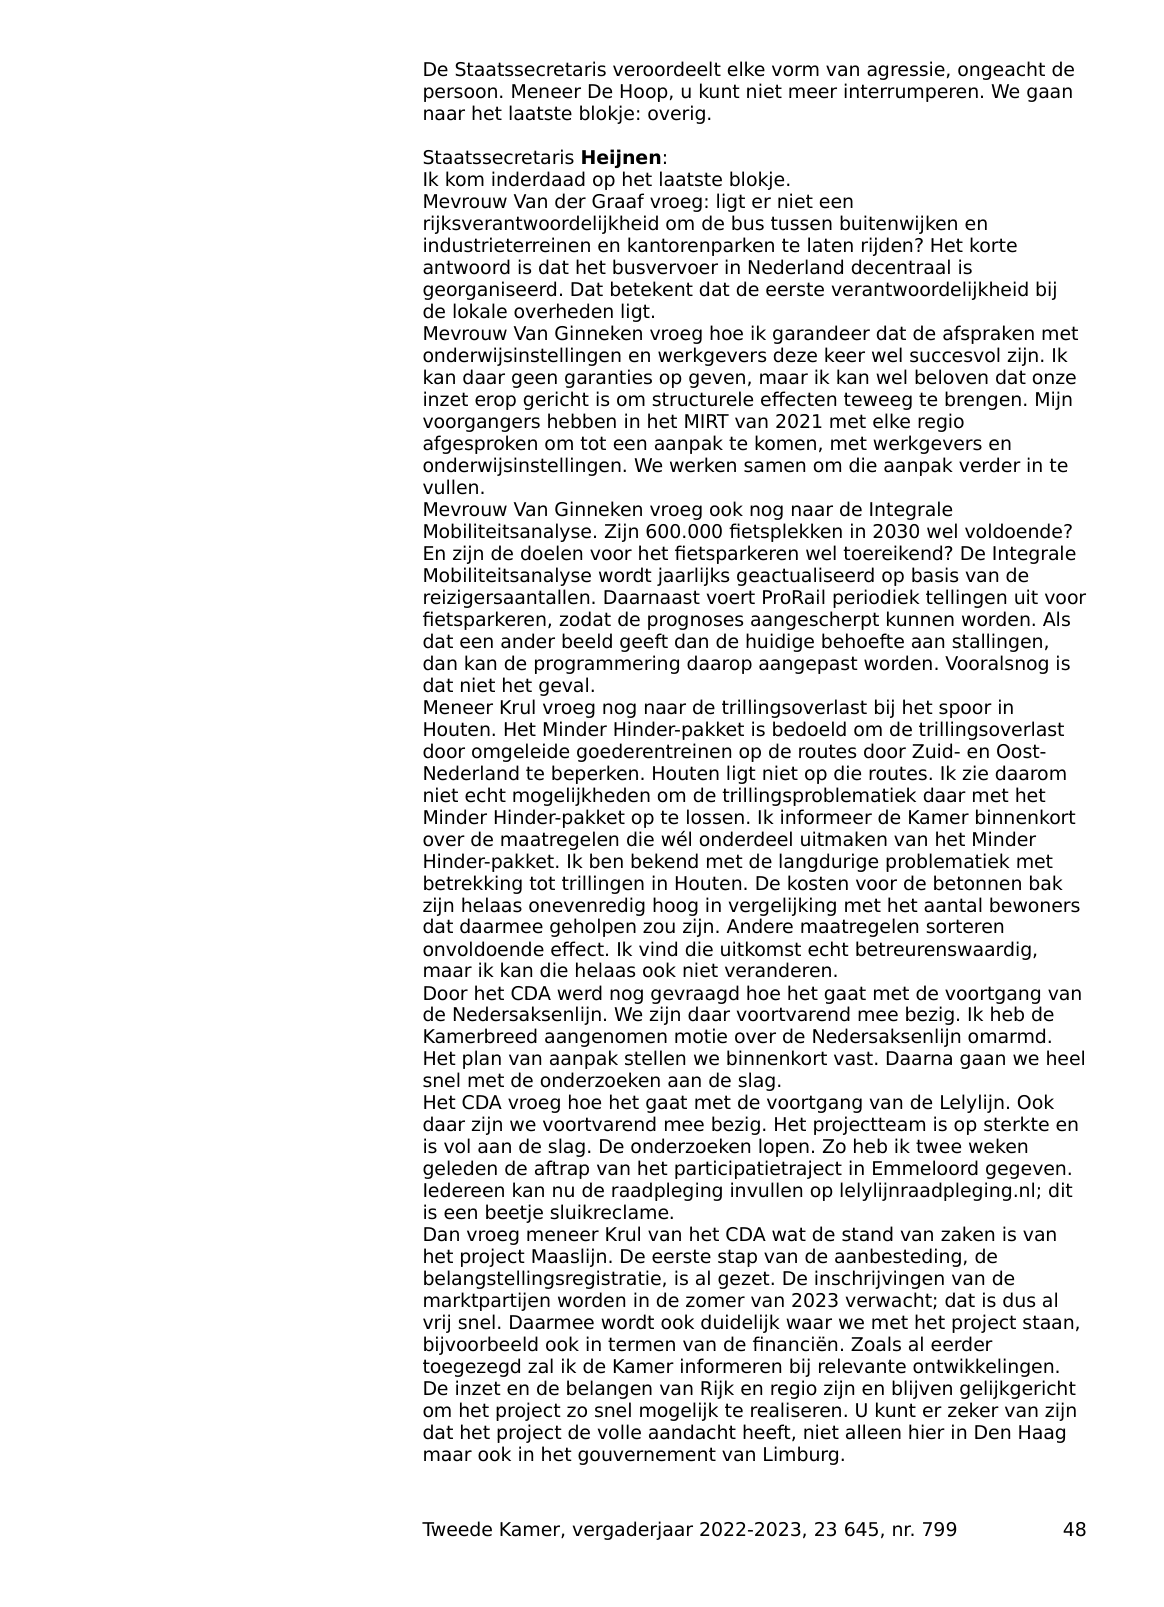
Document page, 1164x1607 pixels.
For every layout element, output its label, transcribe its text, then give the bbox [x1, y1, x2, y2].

text Ik kom inderdaad op het laatste blokje. [422, 169, 1087, 191]
text De Staatssecretaris veroordeelt elke vorm van agressie, ongeacht de persoon. Meneer De Hoop, u kunt niet meer interrumperen. We gaan naar het laatste blokje: overig. [422, 59, 1087, 125]
text Mevrouw Van Ginneken vroeg hoe ik garandeer dat de afspraken met onderwijsinstellingen en werkgevers deze keer wel succesvol zijn. Ik kan daar geen garanties op geven, maar ik kan wel beloven dat onze inzet erop gericht is om structurele effecten teweeg te brengen. Mijn voorgangers hebben in het MIRT van 2021 met elke regio afgesproken om tot een aanpak te komen, met werkgevers en onderwijsinstellingen. We werken samen om die aanpak verder in te vullen. [422, 323, 1087, 499]
text Staatssecretaris Heijnen: [422, 147, 1087, 169]
text Mevrouw Van Ginneken vroeg ook nog naar de Integrale Mobiliteitsanalyse. Zijn 600.000 fietsplekken in 2030 wel voldoende? En zijn de doelen voor het fietsparkeren wel toereikend? De Integrale Mobiliteitsanalyse wordt jaarlijks geactualiseerd op basis van de reizigersaantallen. Daarnaast voert ProRail periodiek tellingen uit voor fietsparkeren, zodat de prognoses aangescherpt kunnen worden. Als dat een ander beeld geeft dan de huidige behoefte aan stallingen, dan kan de programmering daarop aangepast worden. Vooralsnog is dat niet het geval. [422, 499, 1087, 697]
text Meneer Krul vroeg nog naar de trillingsoverlast bij het spoor in Houten. Het Minder Hinder-pakket is bedoeld om de trillingsoverlast door omgeleide goederentreinen op de routes door Zuid- en Oost-Nederland te beperken. Houten ligt niet op die routes. Ik zie daarom niet echt mogelijkheden om de trillingsproblematiek daar met het Minder Hinder-pakket op te lossen. Ik informeer de Kamer binnenkort over de maatregelen die wél onderdeel uitmaken van het Minder Hinder-pakket. Ik ben bekend met de langdurige problematiek met betrekking tot trillingen in Houten. De kosten voor de betonnen bak zijn helaas onevenredig hoog in vergelijking met het aantal bewoners dat daarmee geholpen zou zijn. Andere maatregelen sorteren onvoldoende effect. Ik vind die uitkomst echt betreurenswaardig, maar ik kan die helaas ook niet veranderen. [422, 697, 1087, 982]
text Dan vroeg meneer Krul van het CDA wat de stand van zaken is van het project Maaslijn. De eerste stap van de aanbesteding, de belangstellingsregistratie, is al gezet. De inschrijvingen van de marktpartijen worden in de zomer van 2023 verwacht; dat is dus al vrij snel. Daarmee wordt ook duidelijk waar we met het project staan, bijvoorbeeld ook in termen van de financiën. Zoals al eerder toegezegd zal ik de Kamer informeren bij relevante ontwikkelingen. De inzet en de belangen van Rijk en regio zijn en blijven gelijkgericht om het project zo snel mogelijk te realiseren. U kunt er zeker van zijn dat het project de volle aandacht heeft, niet alleen hier in Den Haag maar ook in het gouvernement van Limburg. [422, 1224, 1087, 1466]
text Mevrouw Van der Graaf vroeg: ligt er niet een rijksverantwoordelijkheid om de bus tussen buitenwijken en industrieterreinen en kantorenparken te laten rijden? Het korte antwoord is dat het busvervoer in Nederland decentraal is georganiseerd. Dat betekent dat de eerste verantwoordelijkheid bij de lokale overheden ligt. [422, 191, 1087, 323]
text Door het CDA werd nog gevraagd hoe het gaat met de voortgang van de Nedersaksenlijn. We zijn daar voortvarend mee bezig. Ik heb de Kamerbreed aangenomen motie over de Nedersaksenlijn omarmd. Het plan van aanpak stellen we binnenkort vast. Daarna gaan we heel snel met de onderzoeken aan de slag. [422, 982, 1087, 1092]
text Het CDA vroeg hoe het gaat met de voortgang van de Lelylijn. Ook daar zijn we voortvarend mee bezig. Het projectteam is op sterkte en is vol aan de slag. De onderzoeken lopen. Zo heb ik twee weken geleden de aftrap van het participatietraject in Emmeloord gegeven. Iedereen kan nu de raadpleging invullen op lelylijnraadpleging.nl; dit is een beetje sluikreclame. [422, 1092, 1087, 1224]
